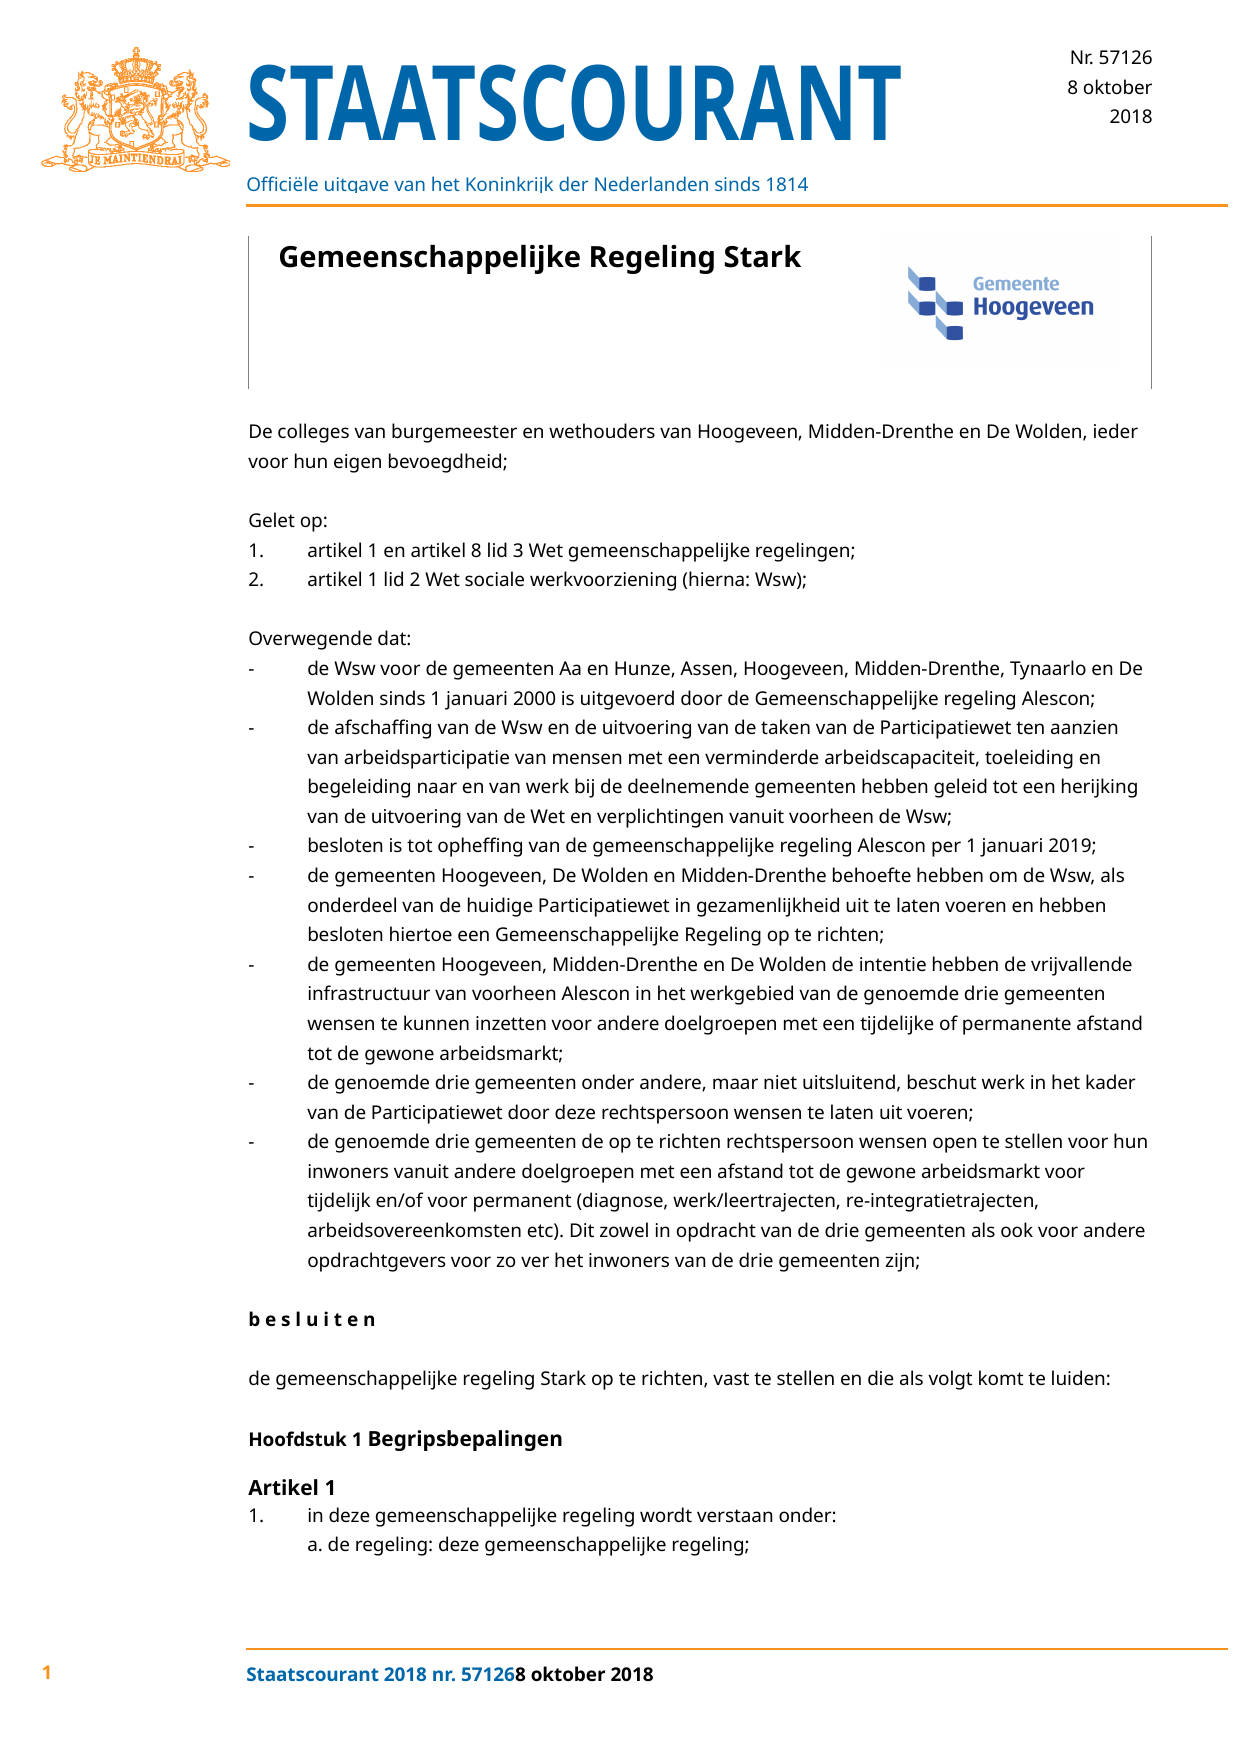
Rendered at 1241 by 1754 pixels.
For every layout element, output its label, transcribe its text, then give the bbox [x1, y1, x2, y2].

list a. de regeling: deze gemeenschappelijke regeling; [248, 1532, 1152, 1557]
list besloten is tot opheffing van de gemeenschappelijke regeling Alescon per 1 januari 2019; [248, 833, 1152, 858]
table_header Gemeenschappelijke Regeling Stark [249, 236, 850, 389]
picture [882, 236, 1119, 364]
text De colleges van burgemeester en wethouders van Hoogeveen, Midden-Drenthe en De Wolden, ieder voor hun eigen bevoegdheid; [248, 418, 1152, 474]
list in deze gemeenschappelijke regeling wordt verstaan onder: [248, 1502, 1152, 1528]
picture [41, 47, 231, 172]
list de Wsw voor de gemeenten Aa en Hunze, Assen, Hoogeveen, Midden-Drenthe, Tynaarlo en De Wolden sinds 1 januari 2000 is uitgevoerd door de Gemeenschappelijke regeling Alescon; [248, 655, 1152, 710]
text Overwegende dat: [248, 626, 1152, 651]
text b e s l u i t e n [248, 1306, 1152, 1332]
text Hoofdstuk 1 Begripsbepalingen [248, 1424, 1152, 1453]
list artikel 1 en artikel 8 lid 3 Wet gemeenschappelijke regelingen; [248, 537, 1152, 562]
table_header [850, 236, 1151, 389]
list de afschaffing van de Wsw en de uitvoering van de taken van de Participatiewet ten aanzien van arbeidsparticipatie van mensen met een verminderde arbeidscapaciteit, toeleiding en begeleiding naar en van werk bij de deelnemende gemeenten hebben geleid tot een herijking van de uitvoering van de Wet en verplichtingen vanuit voorheen de Wsw; [248, 714, 1152, 829]
list artikel 1 lid 2 Wet sociale werkvoorziening (hierna: Wsw); [248, 566, 1152, 592]
text de gemeenschappelijke regeling Stark op te richten, vast te stellen en die als volgt komt te luiden: [248, 1365, 1152, 1391]
list de genoemde drie gemeenten onder andere, maar niet uitsluitend, beschut werk in het kader van de Participatiewet door deze rechtspersoon wensen te laten uit voeren; [248, 1069, 1152, 1124]
list de gemeenten Hoogeveen, Midden-Drenthe en De Wolden de intentie hebben de vrijvallende infrastructuur van voorheen Alescon in het werkgebied van de genoemde drie gemeenten wensen te kunnen inzetten voor andere doelgroepen met een tijdelijke of permanente afstand tot de gewone arbeidsmarkt; [248, 951, 1152, 1065]
list de genoemde drie gemeenten de op te richten rechtspersoon wensen open te stellen voor hun inwoners vanuit andere doelgroepen met een afstand tot de gewone arbeidsmarkt voor tijdelijk en/of voor permanent (diagnose, werk/leertrajecten, re-integratietrajecten, arbeidsovereenkomsten etc). Dit zowel in opdracht van de drie gemeenten als ook voor andere opdrachtgevers voor zo ver het inwoners van de drie gemeenten zijn; [248, 1128, 1152, 1272]
text Artikel 1 [248, 1473, 1152, 1502]
text Gelet op: [248, 507, 1152, 533]
list de gemeenten Hoogeveen, De Wolden en Midden-Drenthe behoefte hebben om de Wsw, als onderdeel van de huidige Participatiewet in gezamenlijkheid uit te laten voeren en hebben besloten hiertoe een Gemeenschappelijke Regeling op te richten; [248, 862, 1152, 947]
